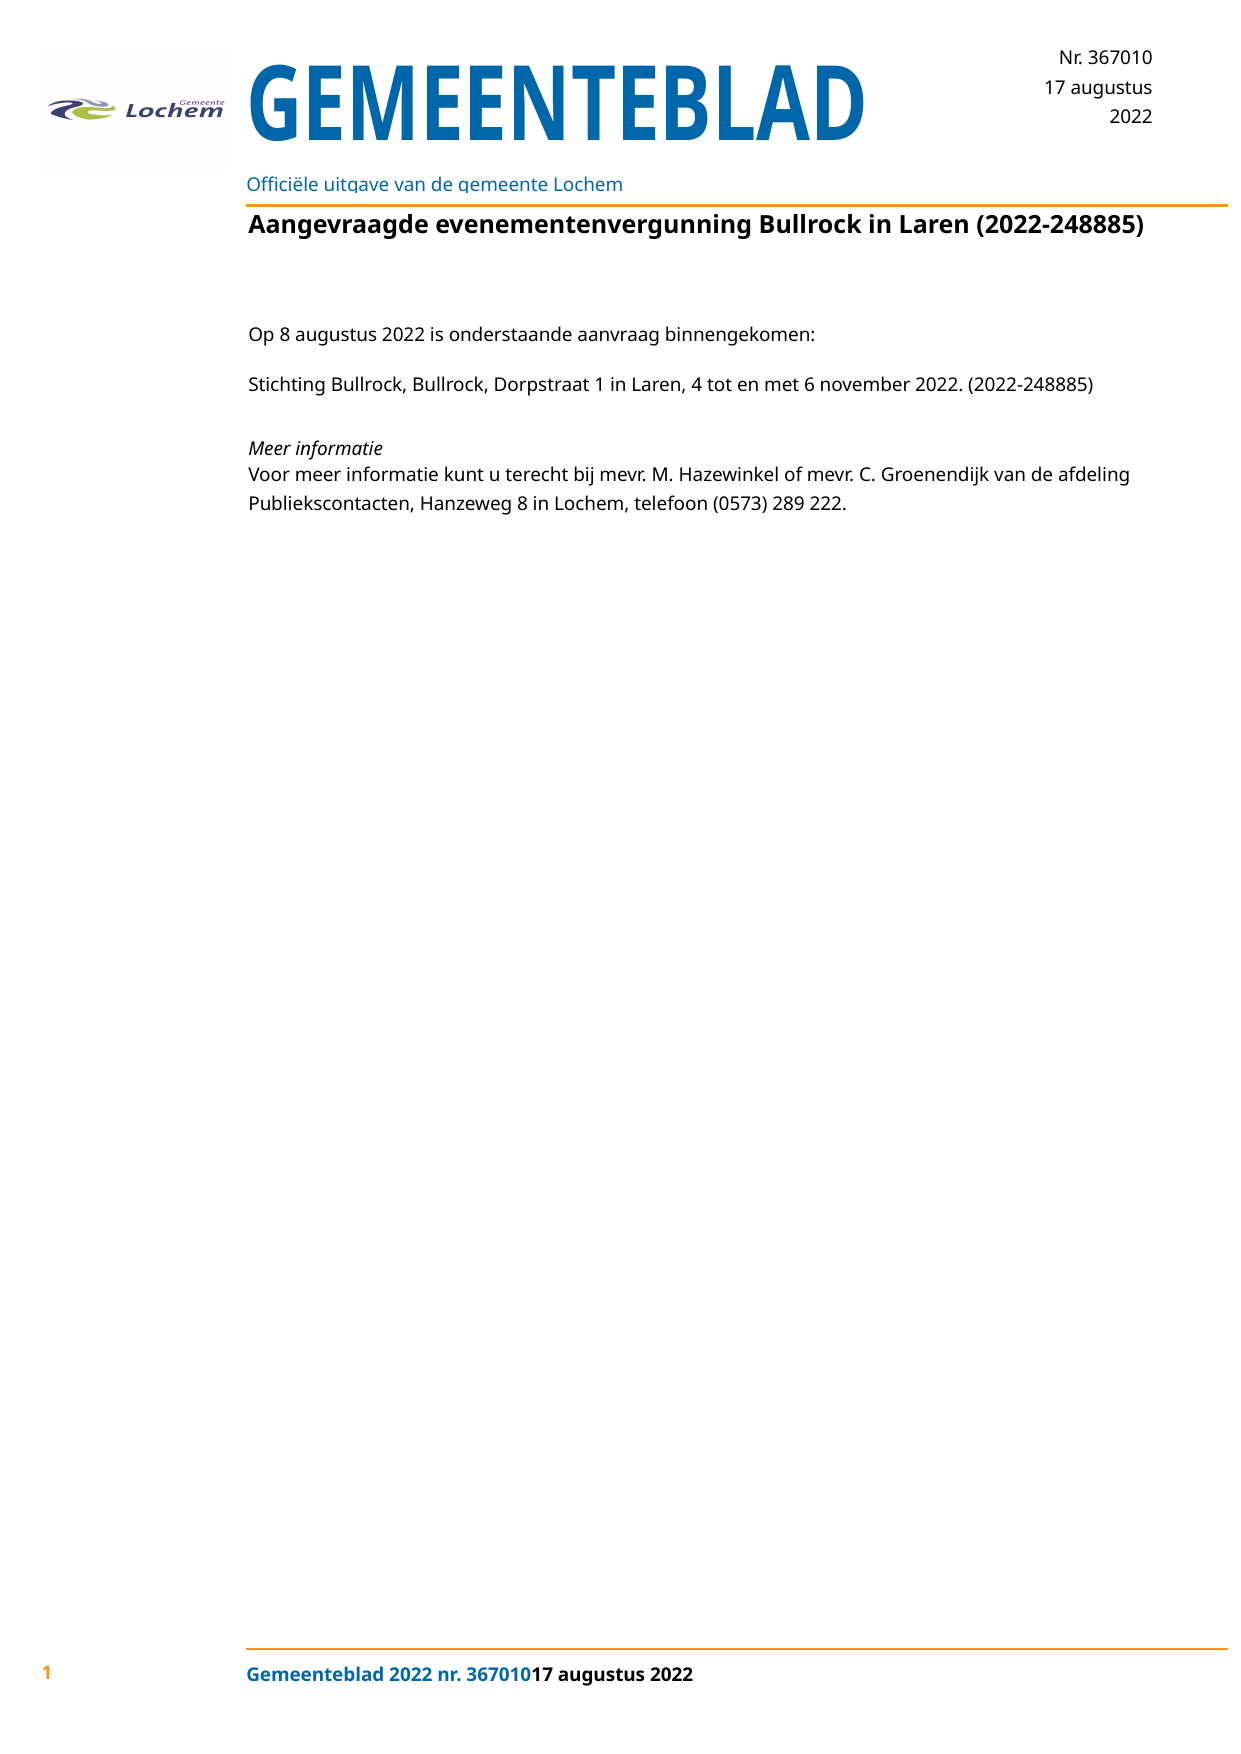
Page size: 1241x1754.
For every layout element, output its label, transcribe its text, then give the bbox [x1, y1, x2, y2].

text Aangevraagde evenementenvergunning Bullrock in Laren (2022-248885) [248, 207, 1152, 241]
text Op 8 augustus 2022 is onderstaande aanvraag binnengekomen: [248, 321, 1152, 346]
text Meer informatie [248, 435, 1152, 461]
text Voor meer informatie kunt u terecht bij mevr. M. Hazewinkel of mevr. C. Groenendijk van de afdeling Publiekscontacten, Hanzeweg 8 in Lochem, telefoon (0573) 289 222. [248, 461, 1152, 516]
text Stichting Bullrock, Bullrock, Dorpstraat 1 in Laren, 4 tot en met 6 november 2022. (2022-248885) [248, 371, 1152, 397]
picture [41, 47, 231, 172]
